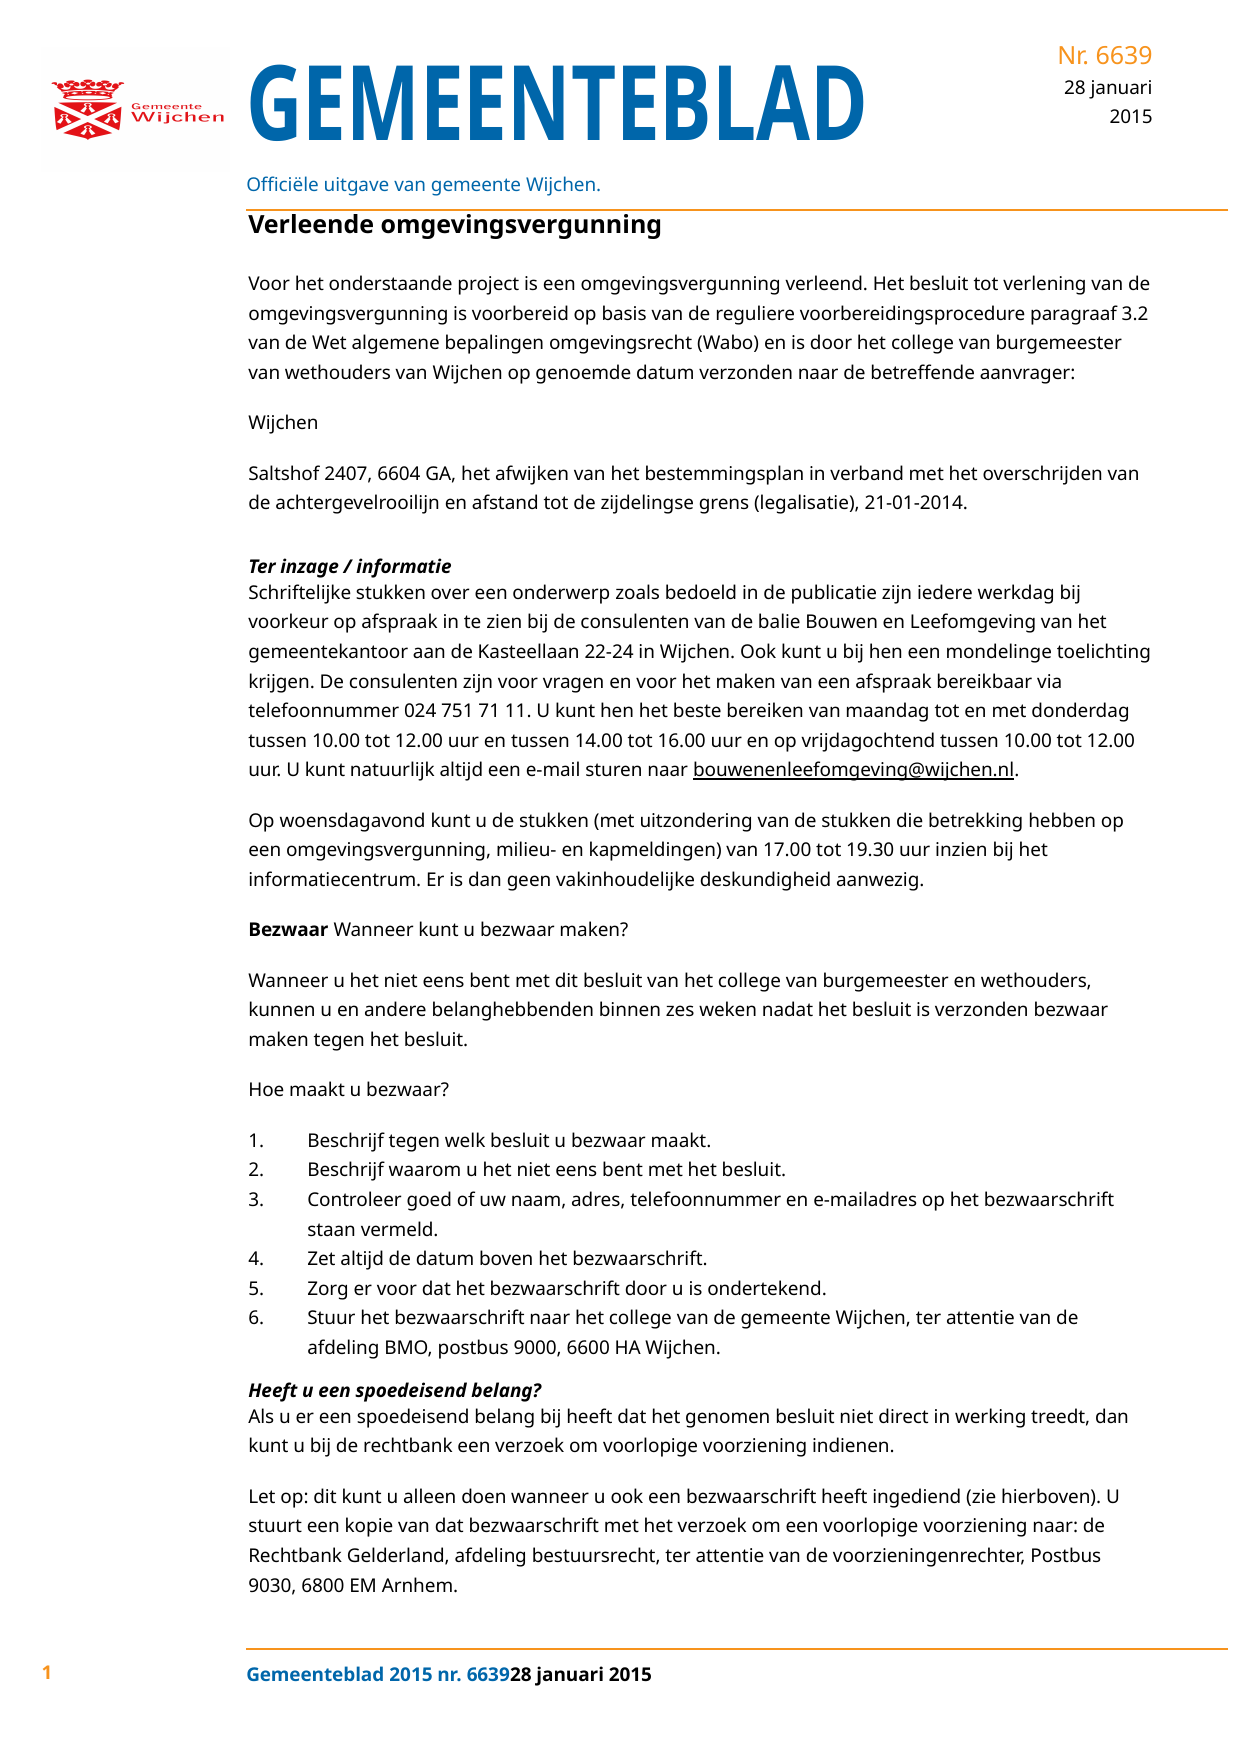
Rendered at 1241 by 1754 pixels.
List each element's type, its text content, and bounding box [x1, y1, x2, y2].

text Wanneer u het niet eens bent met dit besluit van het college van burgemeester en wethouders, kunnen u en andere belanghebbenden binnen zes weken nadat het besluit is verzonden bezwaar maken tegen het besluit. [248, 967, 1152, 1052]
text Als u er een spoedeisend belang bij heeft dat het genomen besluit niet direct in werking treedt, dan kunt u bij de rechtbank een verzoek om voorlopige voorziening indienen. [248, 1403, 1152, 1458]
text Wijchen [248, 409, 1152, 435]
text Schriftelijke stukken over een onderwerp zoals bedoeld in de publicatie zijn iedere werkdag bij voorkeur op afspraak in te zien bij de consulenten van de balie Bouwen en Leefomgeving van het gemeentekantoor aan de Kasteellaan 22-24 in Wijchen. Ook kunt u bij hen een mondelinge toelichting krijgen. De consulenten zijn voor vragen en voor het maken van een afspraak bereikbaar via telefoonnummer 024 751 71 11. U kunt hen het beste bereiken van maandag tot en met donderdag tussen 10.00 tot 12.00 uur en tussen 14.00 tot 16.00 uur en op vrijdagochtend tussen 10.00 tot 12.00 uur. U kunt natuurlijk altijd een e-mail sturen naar bouwenenleefomgeving@wijchen.nl. [248, 579, 1152, 782]
text Ter inzage / informatie [248, 553, 1152, 579]
text Bezwaar Wanneer kunt u bezwaar maken? [248, 917, 1152, 942]
list Controleer goed of uw naam, adres, telefoonnummer en e-mailadres op het bezwaarschrift staan vermeld. [248, 1186, 1152, 1242]
list Stuur het bezwaarschrift naar het college van de gemeente Wijchen, ter attentie van de afdeling BMO, postbus 9000, 6600 HA Wijchen. [248, 1304, 1152, 1360]
picture [41, 47, 231, 172]
text Let op: dit kunt u alleen doen wanneer u ook een bezwaarschrift heeft ingediend (zie hierboven). U stuurt een kopie van dat bezwaarschrift met het verzoek om een voorlopige voorziening naar: de Rechtbank Gelderland, afdeling bestuursrecht, ter attentie van de voorzieningenrechter, Postbus 9030, 6800 EM Arnhem. [248, 1483, 1152, 1597]
text Saltshof 2407, 6604 GA, het afwijken van het bestemmingsplan in verband met het overschrijden van de achtergevelrooilijn en afstand tot de zijdelingse grens (legalisatie), 21-01-2014. [248, 460, 1152, 515]
list Zet altijd de datum boven het bezwaarschrift. [248, 1245, 1152, 1271]
text Op woensdagavond kunt u de stukken (met uitzondering van de stukken die betrekking hebben op een omgevingsvergunning, milieu- en kapmeldingen) van 17.00 tot 19.30 uur inzien bij het informatiecentrum. Er is dan geen vakinhoudelijke deskundigheid aanwezig. [248, 807, 1152, 892]
text Voor het onderstaande project is een omgevingsvergunning verleend. Het besluit tot verlening van de omgevingsvergunning is voorbereid op basis van de reguliere voorbereidingsprocedure paragraaf 3.2 van de Wet algemene bepalingen omgevingsrecht (Wabo) en is door het college van burgemeester van wethouders van Wijchen op genoemde datum verzonden naar de betreffende aanvrager: [248, 270, 1152, 385]
list Beschrijf tegen welk besluit u bezwaar maakt. [248, 1127, 1152, 1153]
text Verleende omgevingsvergunning [248, 211, 1152, 241]
text Hoe maakt u bezwaar? [248, 1077, 1152, 1102]
text Heeft u een spoedeisend belang? [248, 1377, 1152, 1403]
list Zorg er voor dat het bezwaarschrift door u is ondertekend. [248, 1275, 1152, 1301]
list Beschrijf waarom u het niet eens bent met het besluit. [248, 1157, 1152, 1182]
